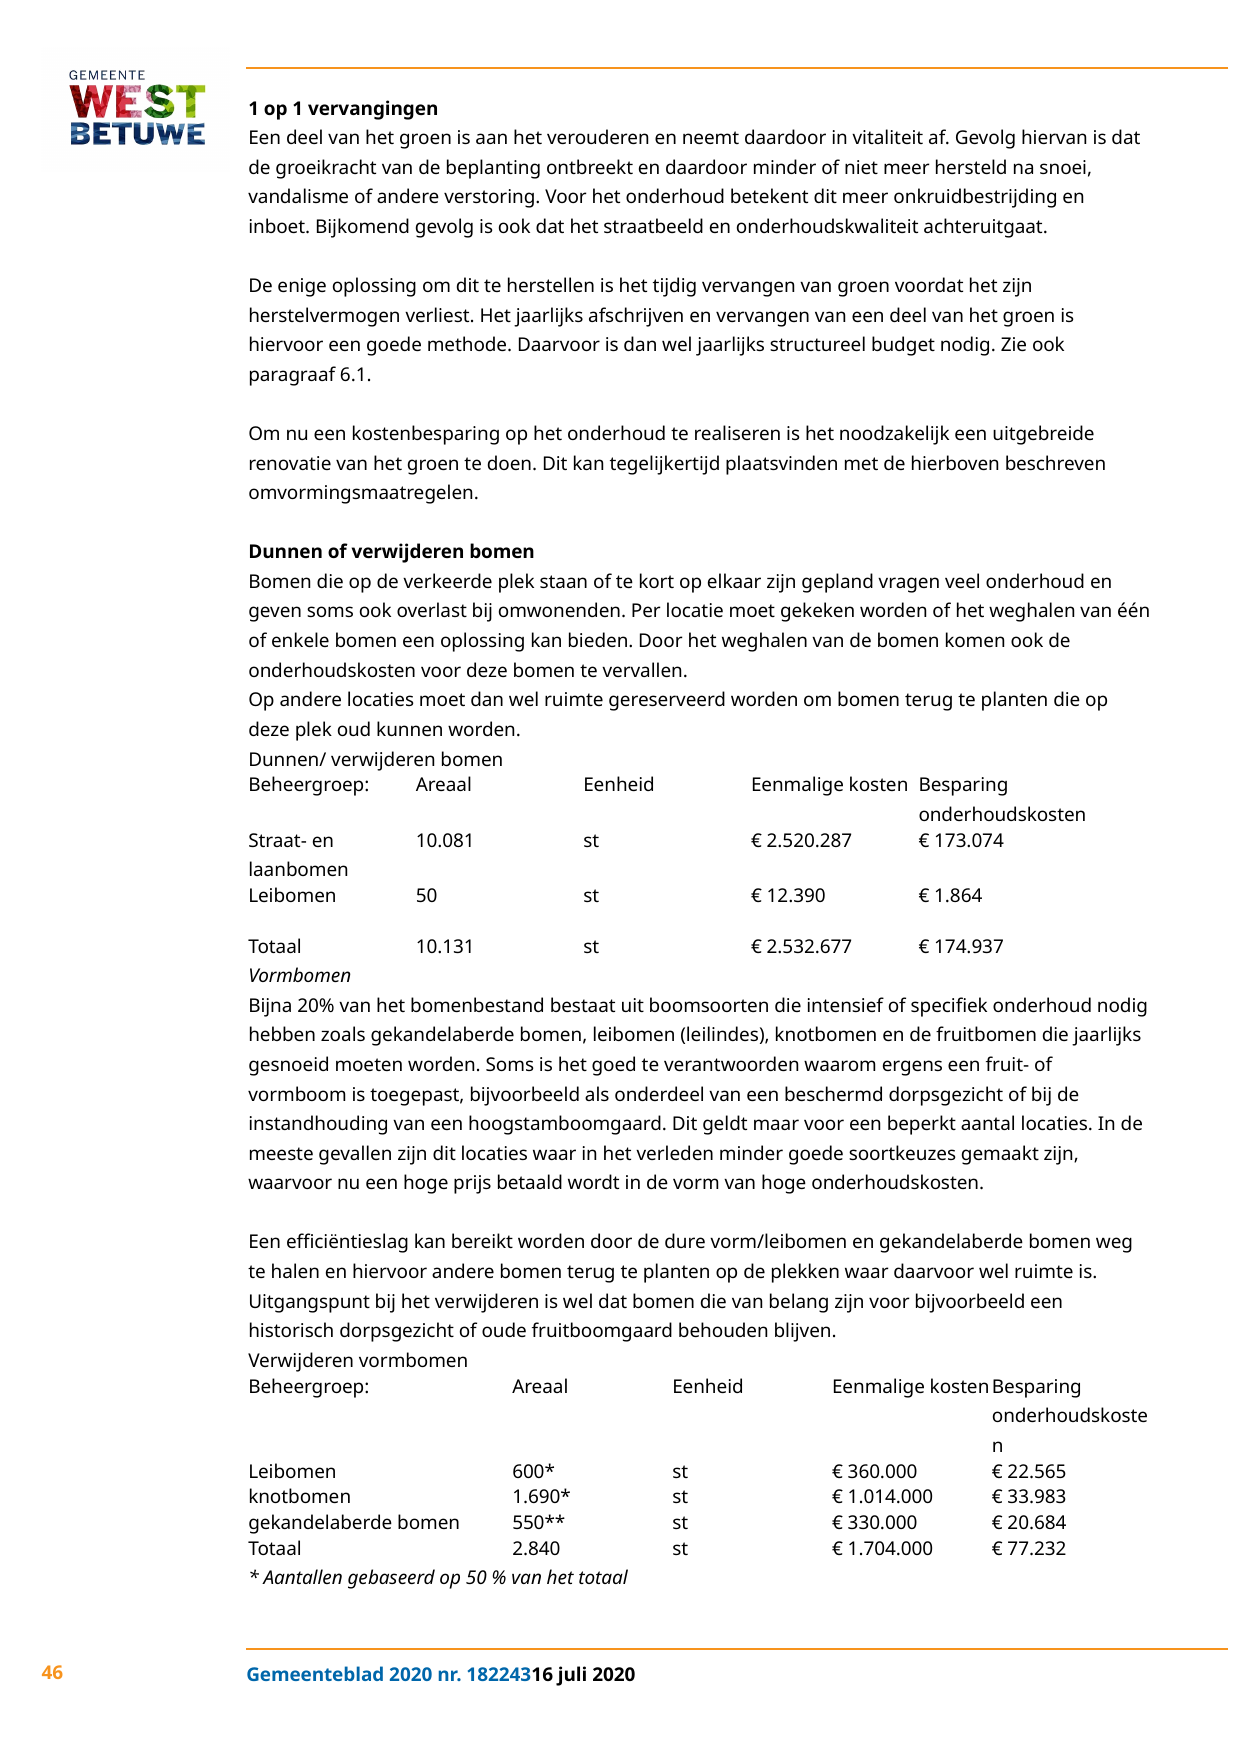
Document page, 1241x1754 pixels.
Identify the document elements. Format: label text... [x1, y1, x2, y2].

text De enige oplossing om dit te herstellen is het tijdig vervangen van groen voordat het zijn herstelvermogen verliest. Het jaarlijks afschrijven en vervangen van een deel van het groen is hiervoor een goede methode. Daarvoor is dan wel jaarlijks structureel budget nodig. Zie ook paragraaf 6.1. [248, 272, 1152, 387]
table_cell € 22.565 [992, 1458, 1152, 1483]
text Dunnen of verwijderen bomen [248, 538, 1152, 564]
table_cell [416, 908, 583, 933]
table_cell 550** [512, 1509, 672, 1535]
table_cell € 20.684 [992, 1509, 1152, 1535]
table_cell 600* [512, 1458, 672, 1483]
table_cell 10.131 [416, 934, 583, 959]
table_cell gekandelaberde bomen [248, 1509, 512, 1535]
table_cell st [672, 1484, 832, 1509]
table_header [512, 1347, 672, 1373]
table_cell [751, 908, 918, 933]
picture [41, 47, 231, 172]
table_header Verwijderen vormbomen [248, 1347, 512, 1373]
table_cell € 173.074 [918, 827, 1152, 882]
text * Aantallen gebaseerd op 50 % van het totaal [248, 1564, 1152, 1590]
table_header [832, 1347, 992, 1373]
table_cell st [672, 1509, 832, 1535]
table_cell Totaal [248, 934, 416, 959]
text Bomen die op de verkeerde plek staan of te kort op elkaar zijn gepland vragen veel onderhoud en geven soms ook overlast bij omwonenden. Per locatie moet gekeken worden of het weghalen van één of enkele bomen een oplossing kan bieden. Door het weghalen van de bomen komen ook de onderhoudskosten voor deze bomen te vervallen. [248, 568, 1152, 683]
table_cell [583, 908, 751, 933]
table_cell € 2.532.677 [751, 934, 918, 959]
table_cell Totaal [248, 1535, 512, 1561]
table_cell Besparing onderhoudskosten [918, 771, 1152, 827]
table_header [672, 1347, 832, 1373]
table_cell € 33.983 [992, 1484, 1152, 1509]
table_cell Straat- en laanbomen [248, 827, 416, 882]
table_cell knotbomen [248, 1484, 512, 1509]
table_cell Leibomen [248, 882, 416, 908]
table_cell Leibomen [248, 1458, 512, 1483]
table_cell Eenmalige kosten [751, 771, 918, 827]
table_cell Beheergroep: [248, 1373, 512, 1458]
table_cell 50 [416, 882, 583, 908]
table_cell Eenmalige kosten [832, 1373, 992, 1458]
table_cell € 1.864 [918, 882, 1152, 908]
table_cell st [583, 934, 751, 959]
table_cell € 174.937 [918, 934, 1152, 959]
table_cell 1.690* [512, 1484, 672, 1509]
table_cell € 1.014.000 [832, 1484, 992, 1509]
table_cell € 12.390 [751, 882, 918, 908]
text Om nu een kostenbesparing op het onderhoud te realiseren is het noodzakelijk een uitgebreide renovatie van het groen te doen. Dit kan tegelijkertijd plaatsvinden met de hierboven beschreven omvormingsmaatregelen. [248, 420, 1152, 505]
table_cell Beheergroep: [248, 771, 416, 827]
table_cell st [672, 1535, 832, 1561]
table_cell Areaal [512, 1373, 672, 1458]
table_cell € 360.000 [832, 1458, 992, 1483]
table_cell [248, 908, 416, 933]
text Bijna 20% van het bomenbestand bestaat uit boomsoorten die intensief of specifiek onderhoud nodig hebben zoals gekandelaberde bomen, leibomen (leilindes), knotbomen en de fruitbomen die jaarlijks gesnoeid moeten worden. Soms is het goed te verantwoorden waarom ergens een fruit- of vormboom is toegepast, bijvoorbeeld als onderdeel van een beschermd dorpsgezicht of bij de instandhouding van een hoogstamboomgaard. Dit geldt maar voor een beperkt aantal locaties. In de meeste gevallen zijn dit locaties waar in het verleden minder goede soortkeuzes gemaakt zijn, waarvoor nu een hoge prijs betaald wordt in de vorm van hoge onderhoudskosten. [248, 992, 1152, 1195]
table_header [992, 1347, 1152, 1373]
text Op andere locaties moet dan wel ruimte gereserveerd worden om bomen terug te planten die op deze plek oud kunnen worden. [248, 686, 1152, 742]
table_cell st [672, 1458, 832, 1483]
text 1 op 1 vervangingen [248, 95, 1152, 121]
table_cell Besparing onderhoudskosten [992, 1373, 1152, 1458]
table_cell € 2.520.287 [751, 827, 918, 882]
table_cell st [583, 882, 751, 908]
table_header Dunnen/ verwijderen bomen [248, 746, 1152, 771]
table_cell Eenheid [583, 771, 751, 827]
text Een deel van het groen is aan het verouderen en neemt daardoor in vitaliteit af. Gevolg hiervan is dat de groeikracht van de beplanting ontbreekt en daardoor minder of niet meer hersteld na snoei, vandalisme of andere verstoring. Voor het onderhoud betekent dit meer onkruidbestrijding en inboet. Bijkomend gevolg is ook dat het straatbeeld en onderhoudskwaliteit achteruitgaat. [248, 124, 1152, 239]
table_cell Areaal [416, 771, 583, 827]
text Een efficiëntieslag kan bereikt worden door de dure vorm/leibomen en gekandelaberde bomen weg te halen en hiervoor andere bomen terug te planten op de plekken waar daarvoor wel ruimte is. Uitgangspunt bij het verwijderen is wel dat bomen die van belang zijn voor bijvoorbeeld een historisch dorpsgezicht of oude fruitboomgaard behouden blijven. [248, 1229, 1152, 1343]
table_cell [918, 908, 1152, 933]
table_cell € 330.000 [832, 1509, 992, 1535]
table_cell 10.081 [416, 827, 583, 882]
table_cell € 77.232 [992, 1535, 1152, 1561]
table_cell € 1.704.000 [832, 1535, 992, 1561]
table_cell st [583, 827, 751, 882]
text Vormbomen [248, 962, 1152, 988]
table_cell Eenheid [672, 1373, 832, 1458]
table_cell 2.840 [512, 1535, 672, 1561]
